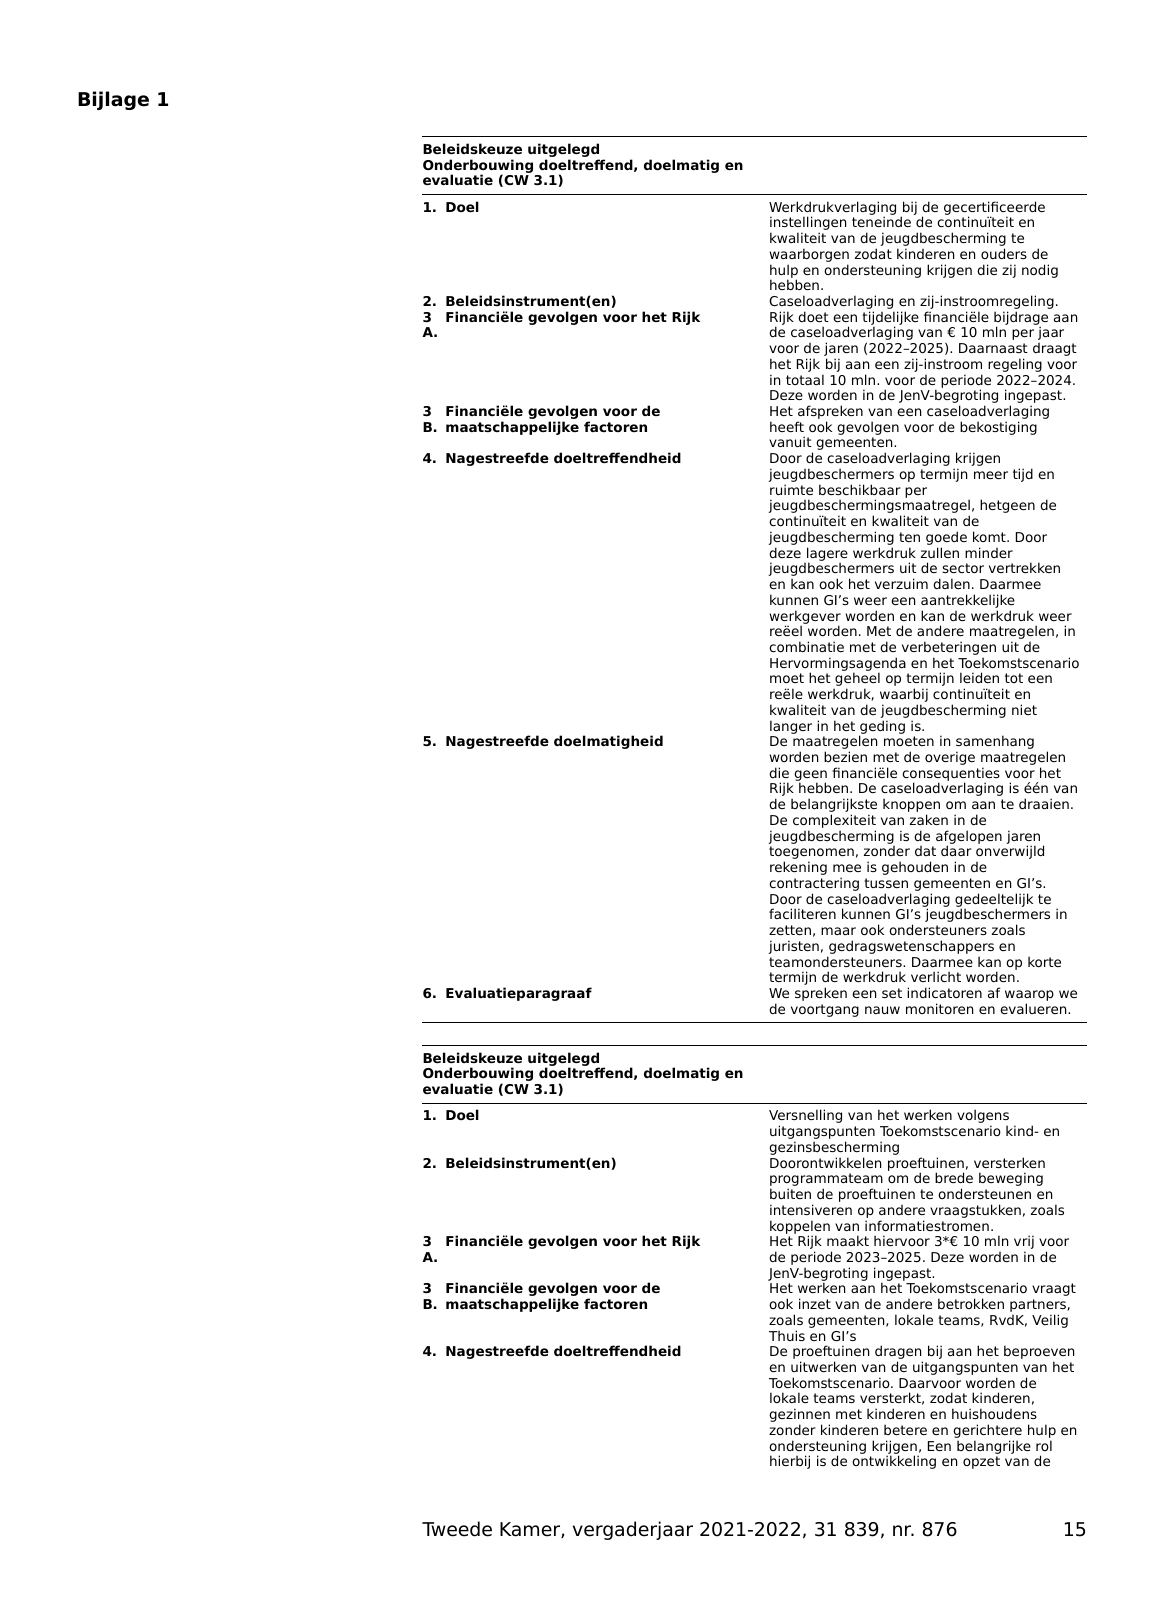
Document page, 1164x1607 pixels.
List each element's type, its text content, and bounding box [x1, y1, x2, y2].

table_header [763, 137, 1087, 194]
table_cell Doel [439, 1104, 763, 1155]
table_cell Het werken aan het Toekomstscenario vraagt ook inzet van de andere betrokken partners, zoals gemeenten, lokale teams, RvdK, Veilig Thuis en GI’s [763, 1281, 1087, 1344]
table_cell Door de caseloadverlaging krijgen jeugdbeschermers op termijn meer tijd en ruimte beschikbaar per jeugdbeschermingsmaatregel, hetgeen de continuïteit en kwaliteit van de jeugdbescherming ten goede komt. Door deze lagere werkdruk zullen minder jeugdbeschermers uit de sector vertrekken en kan ook het verzuim dalen. Daarmee kunnen GI’s weer een aantrekkelijke werkgever worden en kan de werkdruk weer reëel worden. Met de andere maatregelen, in combinatie met de verbeteringen uit de Hervormingsagenda en het Toekomstscenario moet het geheel op termijn leiden tot een reële werkdruk, waarbij continuïteit en kwaliteit van de jeugdbescherming niet langer in het geding is. [763, 451, 1087, 734]
table_cell Beleidsinstrument(en) [439, 294, 763, 309]
table_header [763, 1046, 1087, 1102]
table_cell 6. [422, 986, 439, 1022]
table_cell Doel [439, 195, 763, 294]
table_cell 2. [422, 294, 439, 309]
table_cell 1. [422, 195, 439, 294]
table_cell Financiële gevolgen voor de maatschappelijke factoren [439, 1281, 763, 1344]
table_header Beleidskeuze uitgelegd Onderbouwing doeltreffend, doelmatig en evaluatie (CW 3.1) [422, 1046, 763, 1102]
table_cell 4. [422, 451, 439, 734]
table_cell Nagestreefde doelmatigheid [439, 734, 763, 986]
table_cell We spreken een set indicatoren af waarop we de voortgang nauw monitoren en evalueren. [763, 986, 1087, 1022]
subtitle Bijlage 1 [77, 89, 1087, 111]
table_cell 3A. [422, 1234, 439, 1281]
table_cell Evaluatieparagraaf [439, 986, 763, 1022]
table_cell Het Rijk maakt hiervoor 3*€ 10 mln vrij voor de periode 2023–2025. Deze worden in de JenV-begroting ingepast. [763, 1234, 1087, 1281]
table_cell Financiële gevolgen voor het Rijk [439, 1234, 763, 1281]
table_cell 4. [422, 1344, 439, 1470]
table_cell Beleidsinstrument(en) [439, 1155, 763, 1234]
table_cell Nagestreefde doeltreffendheid [439, 451, 763, 734]
table_cell De maatregelen moeten in samenhang worden bezien met de overige maatregelen die geen financiële consequenties voor het Rijk hebben. De caseloadverlaging is één van de belangrijkste knoppen om aan te draaien. De complexiteit van zaken in de jeugdbescherming is de afgelopen jaren toegenomen, zonder dat daar onverwijld rekening mee is gehouden in de contractering tussen gemeenten en GI’s. Door de caseloadverlaging gedeeltelijk te faciliteren kunnen GI’s jeugdbeschermers in zetten, maar ook ondersteuners zoals juristen, gedragswetenschappers en teamondersteuners. Daarmee kan op korte termijn de werkdruk verlicht worden. [763, 734, 1087, 986]
table_cell Financiële gevolgen voor het Rijk [439, 310, 763, 404]
table_cell Het afspreken van een caseloadverlaging heeft ook gevolgen voor de bekostiging vanuit gemeenten. [763, 404, 1087, 451]
table_cell Rijk doet een tijdelijke financiële bijdrage aan de caseloadverlaging van € 10 mln per jaar voor de jaren (2022–2025). Daarnaast draagt het Rijk bij aan een zij-instroom regeling voor in totaal 10 mln. voor de periode 2022–2024. Deze worden in de JenV-begroting ingepast. [763, 310, 1087, 404]
table_cell 2. [422, 1155, 439, 1234]
table_cell Versnelling van het werken volgens uitgangspunten Toekomstscenario kind- en gezinsbescherming [763, 1104, 1087, 1155]
table_cell 5. [422, 734, 439, 986]
table_cell Nagestreefde doeltreffendheid [439, 1344, 763, 1470]
table_header Beleidskeuze uitgelegd Onderbouwing doeltreffend, doelmatig en evaluatie (CW 3.1) [422, 137, 763, 194]
table_cell De proeftuinen dragen bij aan het beproeven en uitwerken van de uitgangspunten van het Toekomstscenario. Daarvoor worden de lokale teams versterkt, zodat kinderen, gezinnen met kinderen en huishoudens zonder kinderen betere en gerichtere hulp en ondersteuning krijgen, Een belangrijke rol hierbij is de ontwikkeling en opzet van de [763, 1344, 1087, 1470]
table_cell Caseloadverlaging en zij-instroomregeling. [763, 294, 1087, 309]
table_cell Doorontwikkelen proeftuinen, versterken programmateam om de brede beweging buiten de proeftuinen te ondersteunen en intensiveren op andere vraagstukken, zoals koppelen van informatiestromen. [763, 1155, 1087, 1234]
table_cell 3B. [422, 1281, 439, 1344]
table_cell Financiële gevolgen voor de maatschappelijke factoren [439, 404, 763, 451]
table_cell 3B. [422, 404, 439, 451]
table_cell 1. [422, 1104, 439, 1155]
table_cell Werkdrukverlaging bij de gecertificeerde instellingen teneinde de continuïteit en kwaliteit van de jeugdbescherming te waarborgen zodat kinderen en ouders de hulp en ondersteuning krijgen die zij nodig hebben. [763, 195, 1087, 294]
table_cell 3A. [422, 310, 439, 404]
